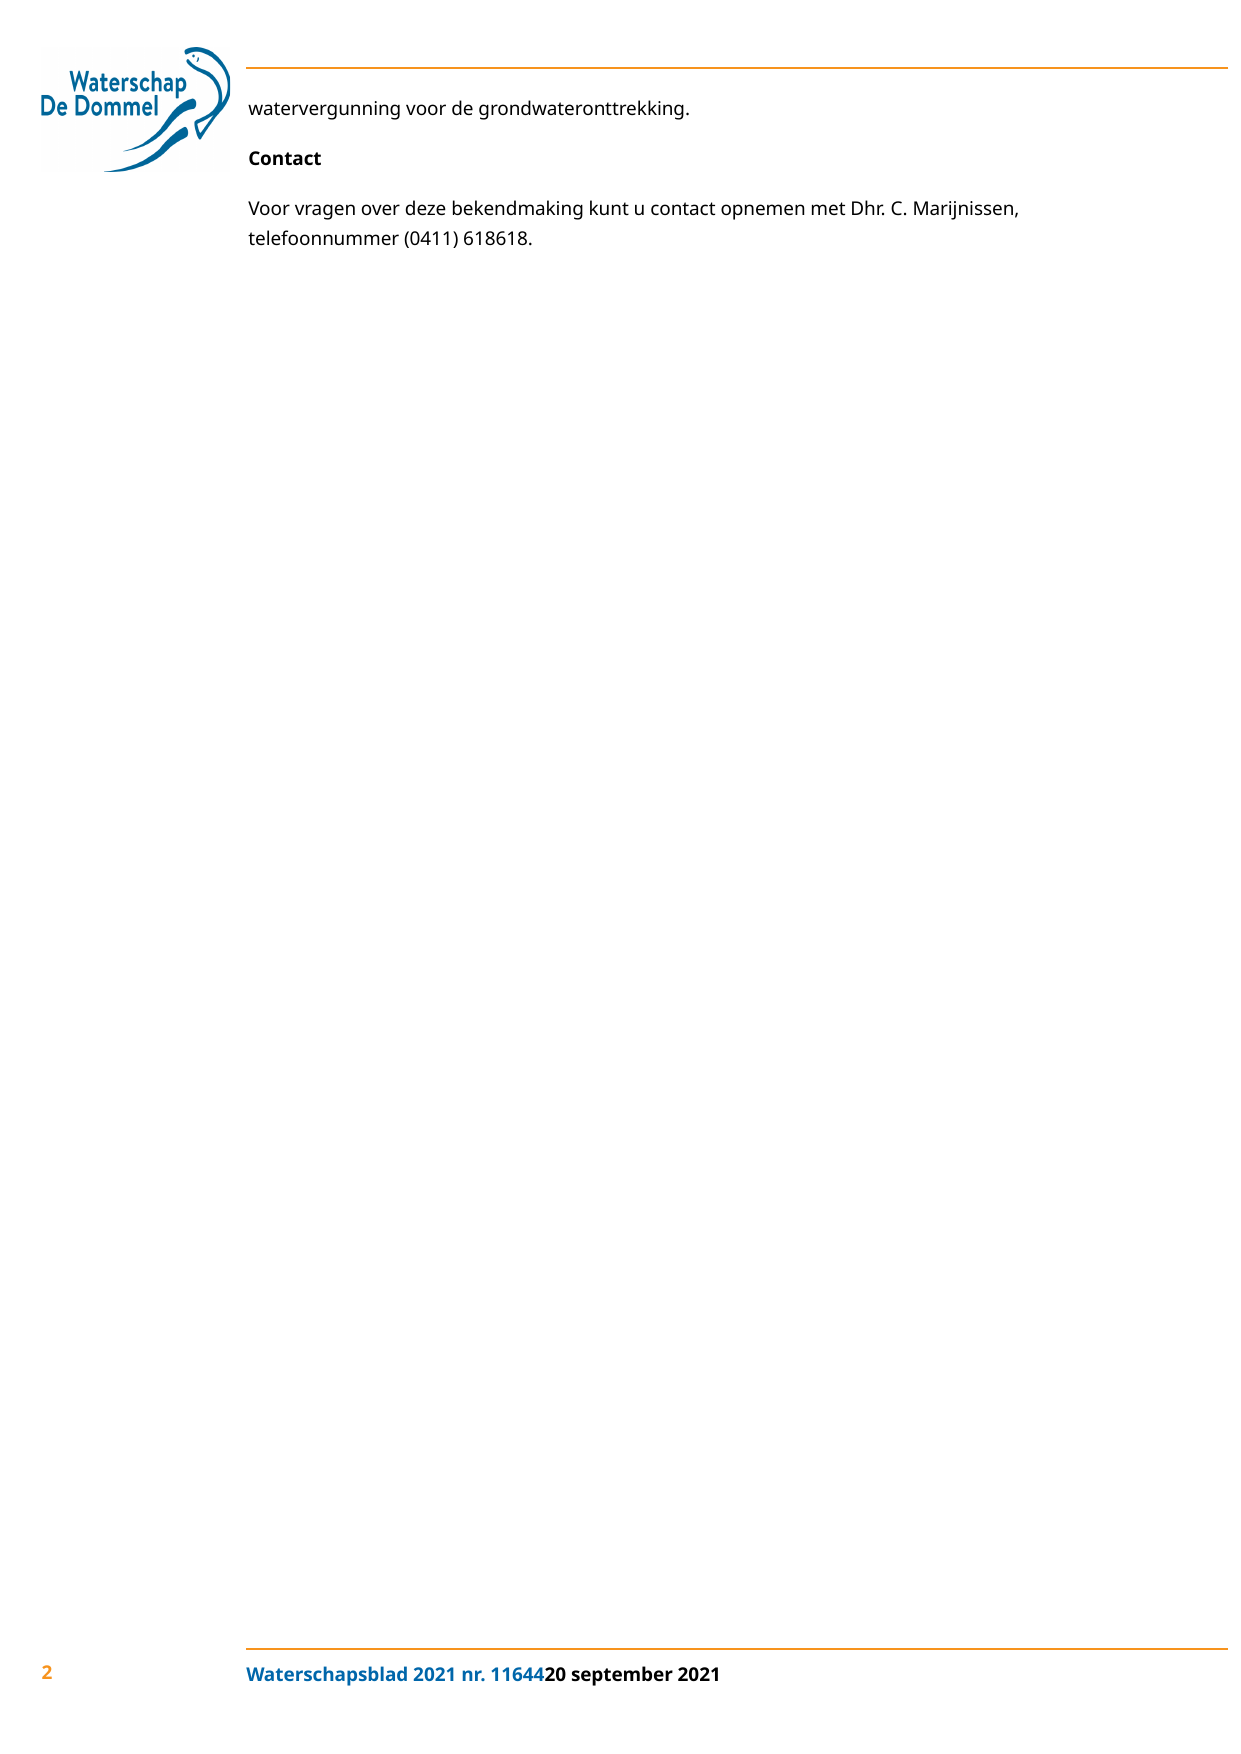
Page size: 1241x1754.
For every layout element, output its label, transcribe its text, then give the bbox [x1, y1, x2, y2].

picture [204, 47, 231, 76]
text Contact [248, 145, 1152, 171]
text watervergunning voor de grondwateronttrekking. [248, 95, 1152, 121]
picture [41, 47, 231, 172]
text Voor vragen over deze bekendmaking kunt u contact opnemen met Dhr. C. Marijnissen, telefoonnummer (0411) 618618. [248, 196, 1152, 251]
picture [45, 99, 51, 111]
picture [198, 118, 210, 131]
